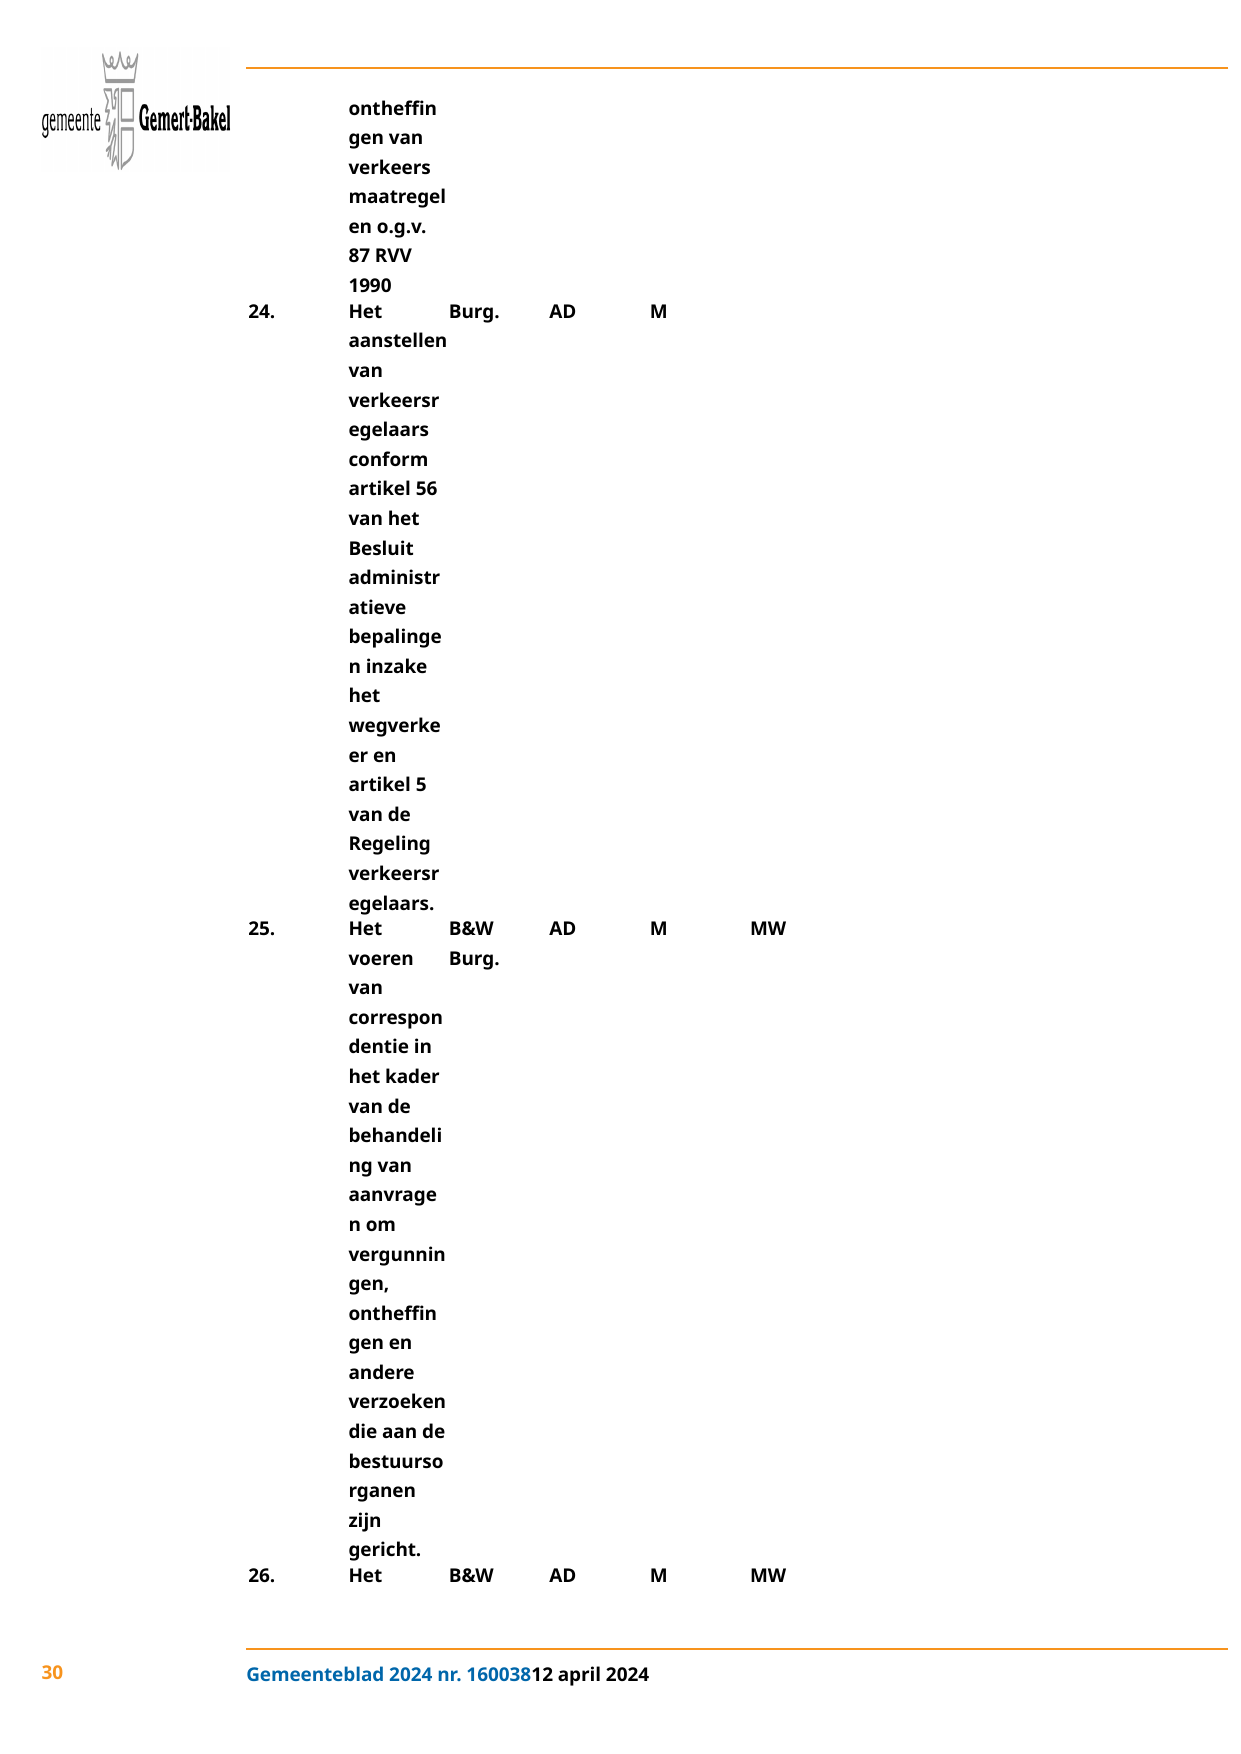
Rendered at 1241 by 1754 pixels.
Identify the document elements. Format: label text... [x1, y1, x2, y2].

table_cell 24. [248, 298, 348, 915]
table_cell AD [549, 298, 649, 915]
table_cell [951, 915, 1051, 1562]
picture [41, 47, 231, 172]
table_cell AD [549, 1563, 649, 1588]
table_cell Burg. [449, 298, 549, 915]
table_cell AD [549, 915, 649, 1562]
table_cell Het aanstellen van verkeersregelaars conform artikel 56 van het Besluit administratieve bepalingen inzake het wegverkeer en artikel 5 van de Regeling verkeersregelaars. [348, 298, 449, 915]
table_cell [549, 95, 649, 298]
table_cell M [650, 1563, 750, 1588]
table_cell [750, 298, 850, 915]
table_cell [850, 915, 951, 1562]
table_cell Het voeren van correspondentie in het kader van de behandeling van aanvragen om vergunningen, ontheffingen en andere verzoeken die aan de bestuursorganen zijn gericht. [348, 915, 449, 1562]
table_cell [951, 1563, 1051, 1588]
table_cell [850, 1563, 951, 1588]
table_cell MW [750, 1563, 850, 1588]
table_cell M [650, 298, 750, 915]
table_cell M [650, 915, 750, 1562]
table_cell [850, 95, 951, 298]
table_cell [951, 95, 1051, 298]
table_cell [1051, 298, 1152, 915]
table_cell [850, 298, 951, 915]
table_cell [1051, 95, 1152, 298]
table_cell MW [750, 915, 850, 1562]
table_cell 26. [248, 1563, 348, 1588]
table_cell [248, 95, 348, 298]
table_cell [951, 298, 1051, 915]
table_cell Het [348, 1563, 449, 1588]
table_cell [1051, 1563, 1152, 1588]
table_cell [650, 95, 750, 298]
table_cell [750, 95, 850, 298]
table_cell 25. [248, 915, 348, 1562]
table_cell B&W [449, 1563, 549, 1588]
table_cell B&W Burg. [449, 915, 549, 1562]
table_cell [449, 95, 549, 298]
table_cell ontheffingen van verkeersmaatregelen o.g.v. 87 RVV 1990 [348, 95, 449, 298]
table_cell [1051, 915, 1152, 1562]
